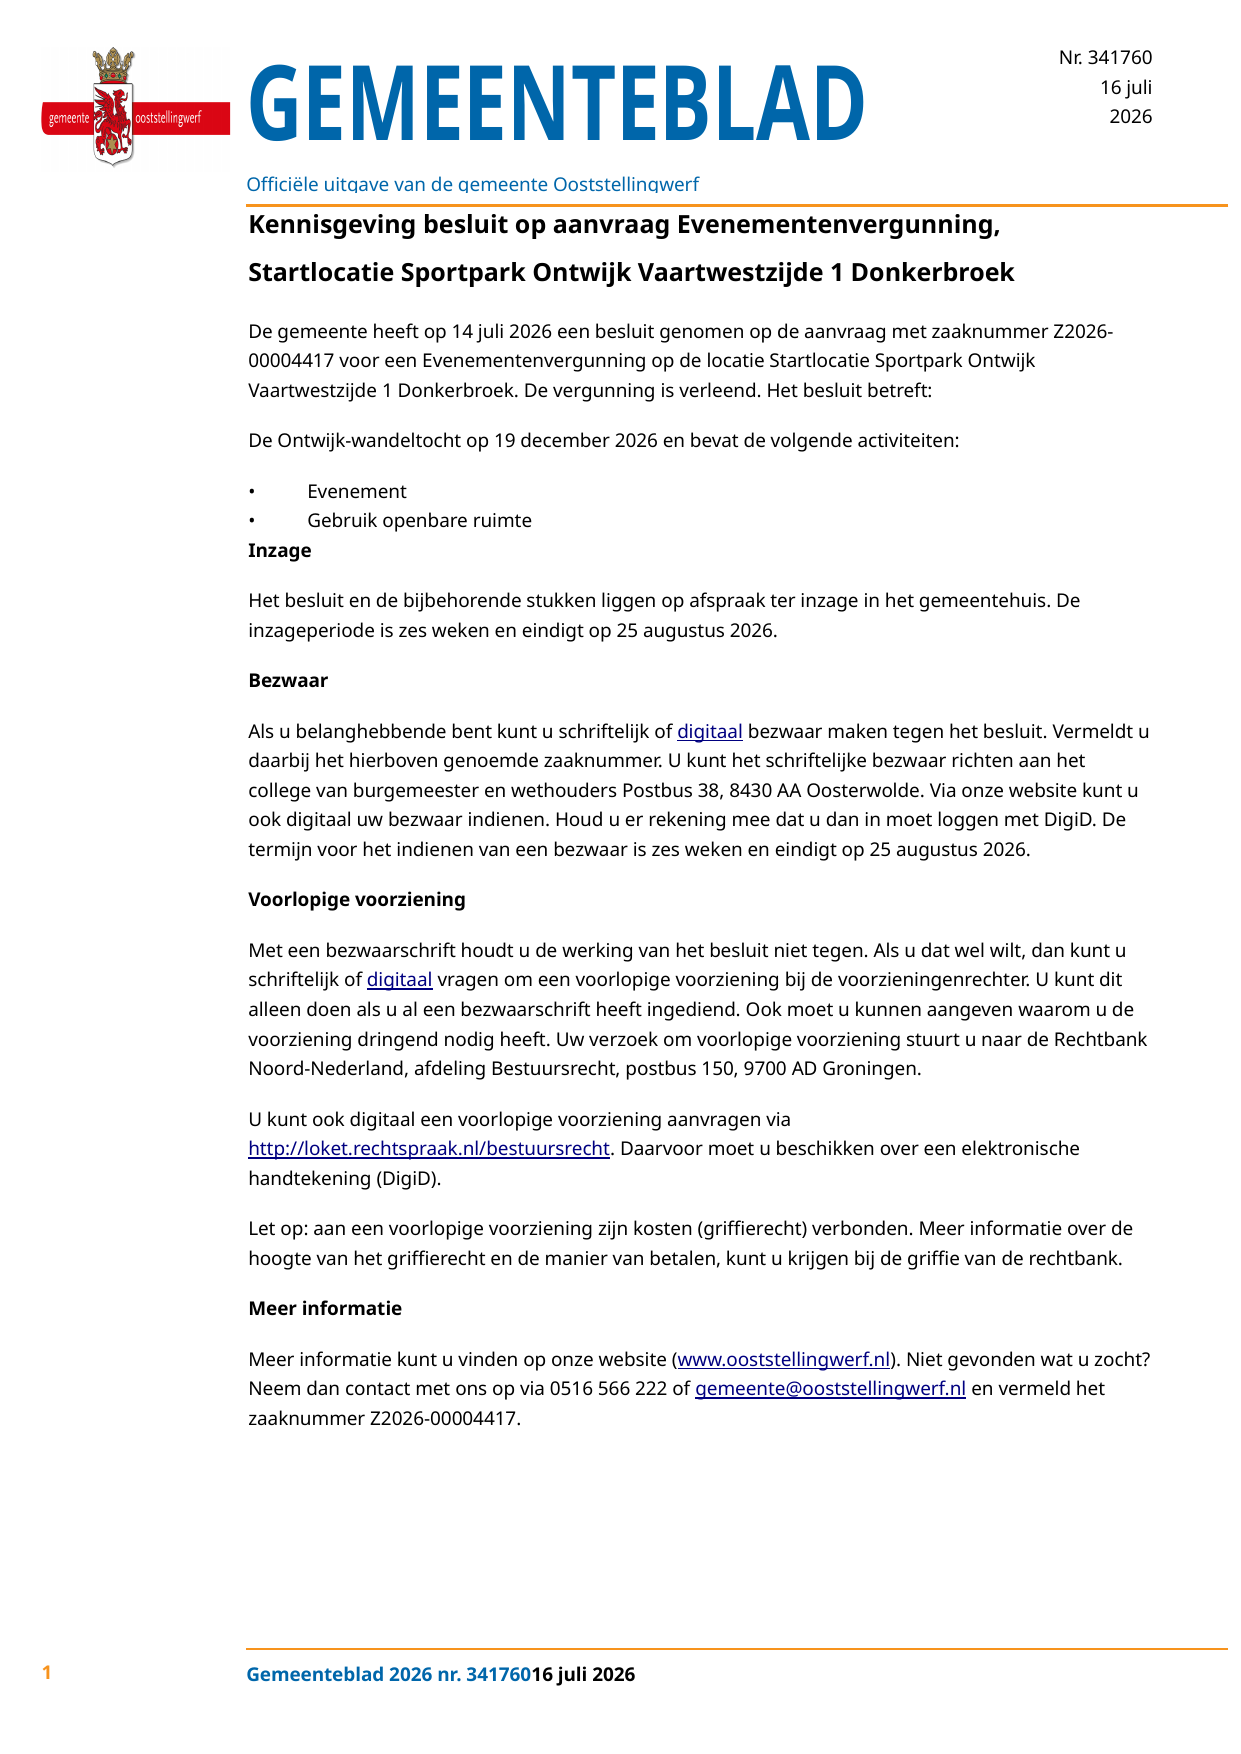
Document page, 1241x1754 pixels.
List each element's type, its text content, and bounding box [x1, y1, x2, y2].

text Bezwaar [248, 667, 1152, 693]
picture [41, 47, 231, 172]
list Gebruik openbare ruimte [248, 507, 1152, 533]
text Met een bezwaarschrift houdt u de werking van het besluit niet tegen. Als u dat wel wilt, dan kunt u schriftelijk of digitaal vragen om een voorlopige voorziening bij de voorzieningenrechter. U kunt dit alleen doen als u al een bezwaarschrift heeft ingediend. Ook moet u kunnen aangeven waarom u de voorziening dringend nodig heeft. Uw verzoek om voorlopige voorziening stuurt u naar de Rechtbank Noord-Nederland, afdeling Bestuursrecht, postbus 150, 9700 AD Groningen. [248, 937, 1152, 1081]
text Het besluit en de bijbehorende stukken liggen op afspraak ter inzage in het gemeentehuis. De inzageperiode is zes weken en eindigt op 25 augustus 2026. [248, 587, 1152, 643]
text Voorlopige voorziening [248, 887, 1152, 912]
text De Ontwijk-wandeltocht op 19 december 2026 en bevat de volgende activiteiten: [248, 427, 1152, 453]
text Meer informatie [248, 1295, 1152, 1321]
text Kennisgeving besluit op aanvraag Evenementenvergunning, Startlocatie Sportpark Ontwijk Vaartwestzijde 1 Donkerbroek [248, 207, 1152, 288]
text Als u belanghebbende bent kunt u schriftelijk of digitaal bezwaar maken tegen het besluit. Vermeldt u daarbij het hierboven genoemde zaaknummer. U kunt het schriftelijke bezwaar richten aan het college van burgemeester en wethouders Postbus 38, 8430 AA Oosterwolde. Via onze website kunt u ook digitaal uw bezwaar indienen. Houd u er rekening mee dat u dan in moet loggen met DigiD. De termijn voor het indienen van een bezwaar is zes weken en eindigt op 25 augustus 2026. [248, 718, 1152, 862]
list Evenement [248, 478, 1152, 504]
text De gemeente heeft op 14 juli 2026 een besluit genomen op de aanvraag met zaaknummer Z2026-00004417 voor een Evenementenvergunning op de locatie Startlocatie Sportpark Ontwijk Vaartwestzijde 1 Donkerbroek. De vergunning is verleend. Het besluit betreft: [248, 318, 1152, 403]
text Meer informatie kunt u vinden op onze website (www.ooststellingwerf.nl). Niet gevonden wat u zocht? Neem dan contact met ons op via 0516 566 222 of gemeente@ooststellingwerf.nl en vermeld het zaaknummer Z2026-00004417. [248, 1346, 1152, 1431]
text U kunt ook digitaal een voorlopige voorziening aanvragen via http://loket.rechtspraak.nl/bestuursrecht. Daarvoor moet u beschikken over een elektronische handtekening (DigiD). [248, 1106, 1152, 1191]
text Let op: aan een voorlopige voorziening zijn kosten (griffierecht) verbonden. Meer informatie over de hoogte van het griffierecht en de manier van betalen, kunt u krijgen bij de griffie van de rechtbank. [248, 1215, 1152, 1271]
text Inzage [248, 537, 1152, 563]
